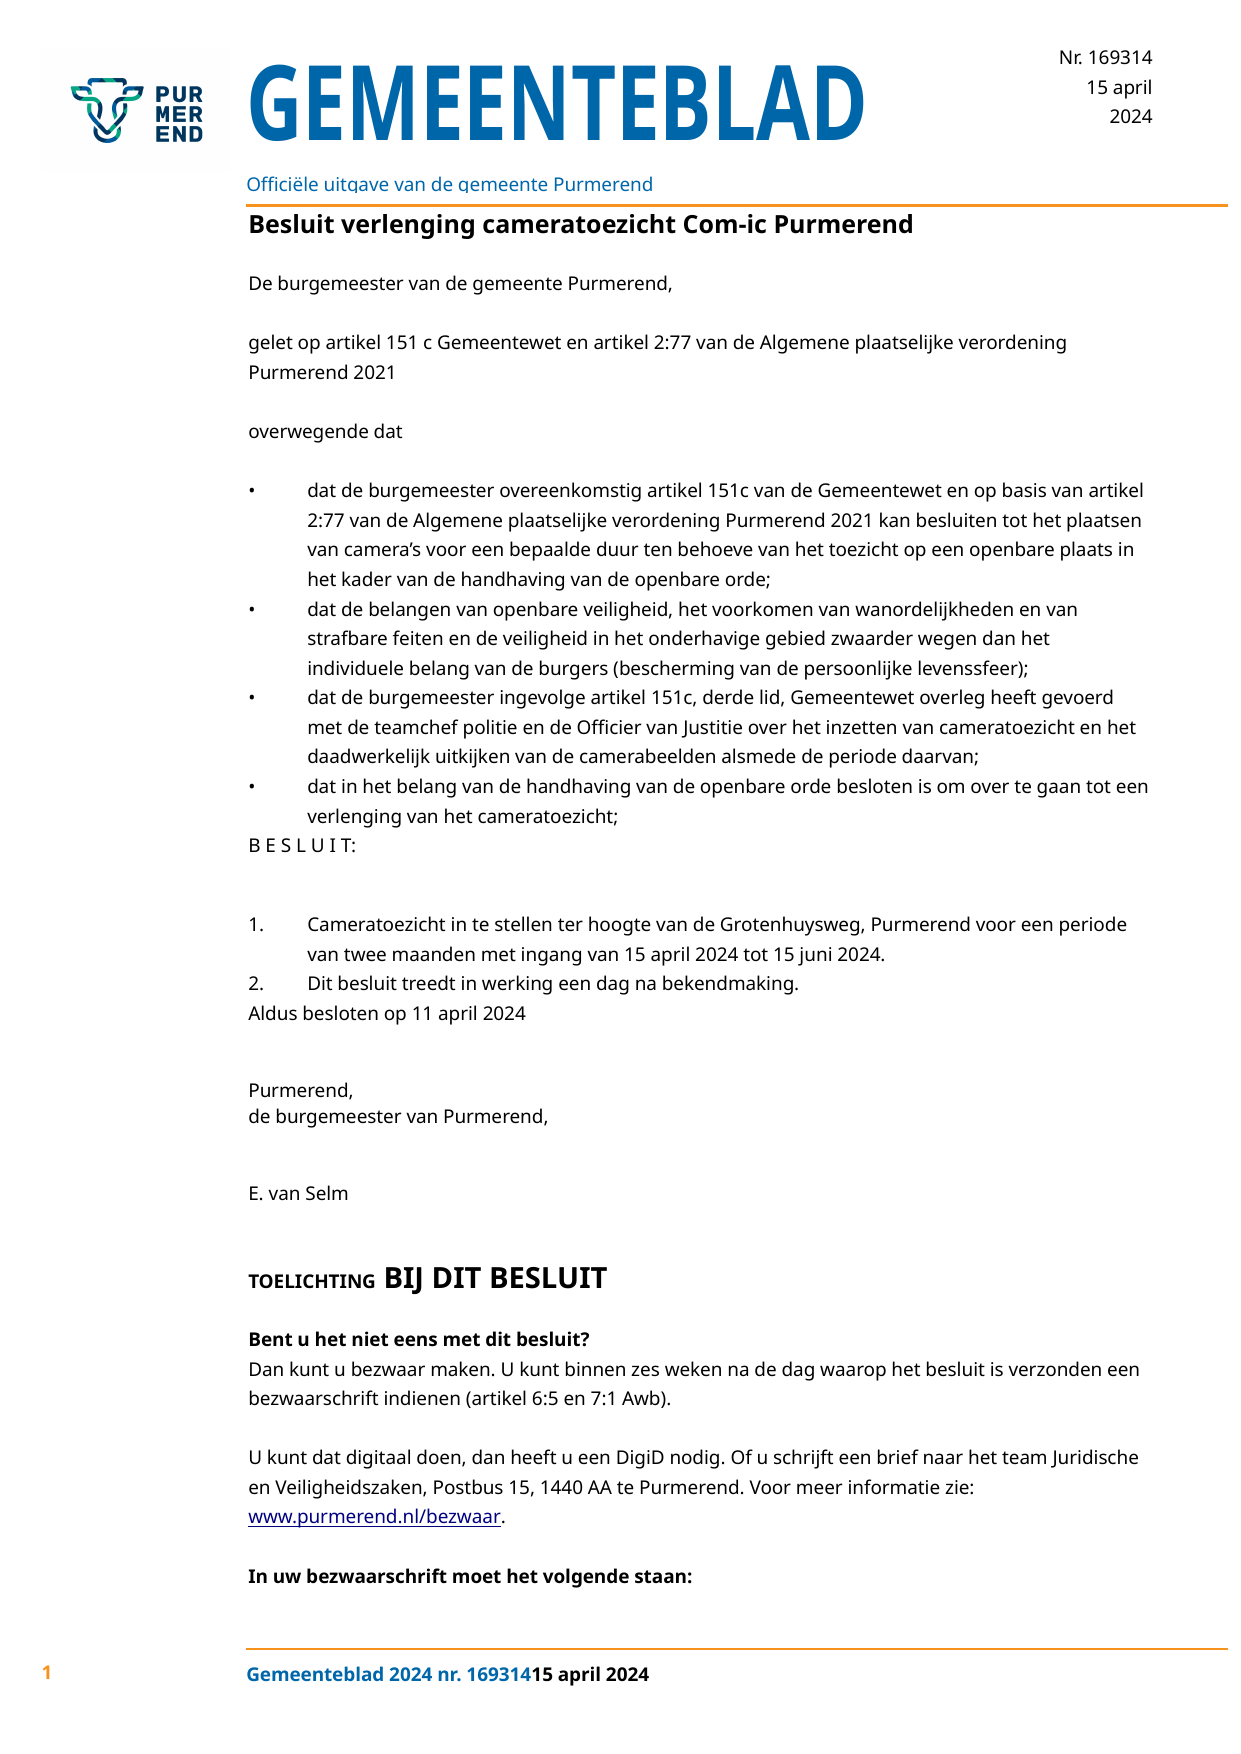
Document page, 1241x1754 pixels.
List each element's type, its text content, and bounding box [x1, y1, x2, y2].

list Dit besluit treedt in werking een dag na bekendmaking. [248, 970, 1152, 996]
text Dan kunt u bezwaar maken. U kunt binnen zes weken na de dag waarop het besluit is verzonden een bezwaarschrift indienen (artikel 6:5 en 7:1 Awb). [248, 1356, 1152, 1411]
list dat de belangen van openbare veiligheid, het voorkomen van wanordelijkheden en van strafbare feiten en de veiligheid in het onderhavige gebied zwaarder wegen dan het individuele belang van de burgers (bescherming van de persoonlijke levenssfeer); [248, 596, 1152, 681]
text Purmerend, [248, 1077, 1152, 1103]
text de burgemeester van Purmerend, [248, 1103, 1152, 1129]
list dat de burgemeester ingevolge artikel 151c, derde lid, Gemeentewet overleg heeft gevoerd met de teamchef politie en de Officier van Justitie over het inzetten van cameratoezicht en het daadwerkelijk uitkijken van de camerabeelden alsmede de periode daarvan; [248, 684, 1152, 769]
text Besluit verlenging cameratoezicht Com-ic Purmerend [248, 207, 1152, 241]
text Aldus besloten op 11 april 2024 [248, 1000, 1152, 1026]
text U kunt dat digitaal doen, dan heeft u een DigiD nodig. Of u schrijft een brief naar het team Juridische en Veiligheidszaken, Postbus 15, 1440 AA te Purmerend. Voor meer informatie zie: www.purmerend.nl/bezwaar. [248, 1444, 1152, 1529]
text In uw bezwaarschrift moet het volgende staan: [248, 1563, 1152, 1588]
text overwegende dat [248, 418, 1152, 444]
text De burgemeester van de gemeente Purmerend, [248, 270, 1152, 296]
text Bent u het niet eens met dit besluit? [248, 1326, 1152, 1352]
text B E S L U I T: [248, 832, 1152, 858]
list dat de burgemeester overeenkomstig artikel 151c van de Gemeentewet en op basis van artikel 2:77 van de Algemene plaatselijke verordening Purmerend 2021 kan besluiten tot het plaatsen van camera’s voor een bepaalde duur ten behoeve van het toezicht op een openbare plaats in het kader van de handhaving van de openbare orde; [248, 477, 1152, 592]
text gelet op artikel 151 c Gemeentewet en artikel 2:77 van de Algemene plaatselijke verordening Purmerend 2021 [248, 329, 1152, 385]
list Cameratoezicht in te stellen ter hoogte van de Grotenhuysweg, Purmerend voor een periode van twee maanden met ingang van 15 april 2024 tot 15 juni 2024. [248, 911, 1152, 967]
text E. van Selm [248, 1180, 1152, 1206]
picture [41, 47, 231, 172]
text TOELICHTING BIJ DIT BESLUIT [248, 1257, 1152, 1297]
list dat in het belang van de handhaving van de openbare orde besloten is om over te gaan tot een verlenging van het cameratoezicht; [248, 773, 1152, 828]
